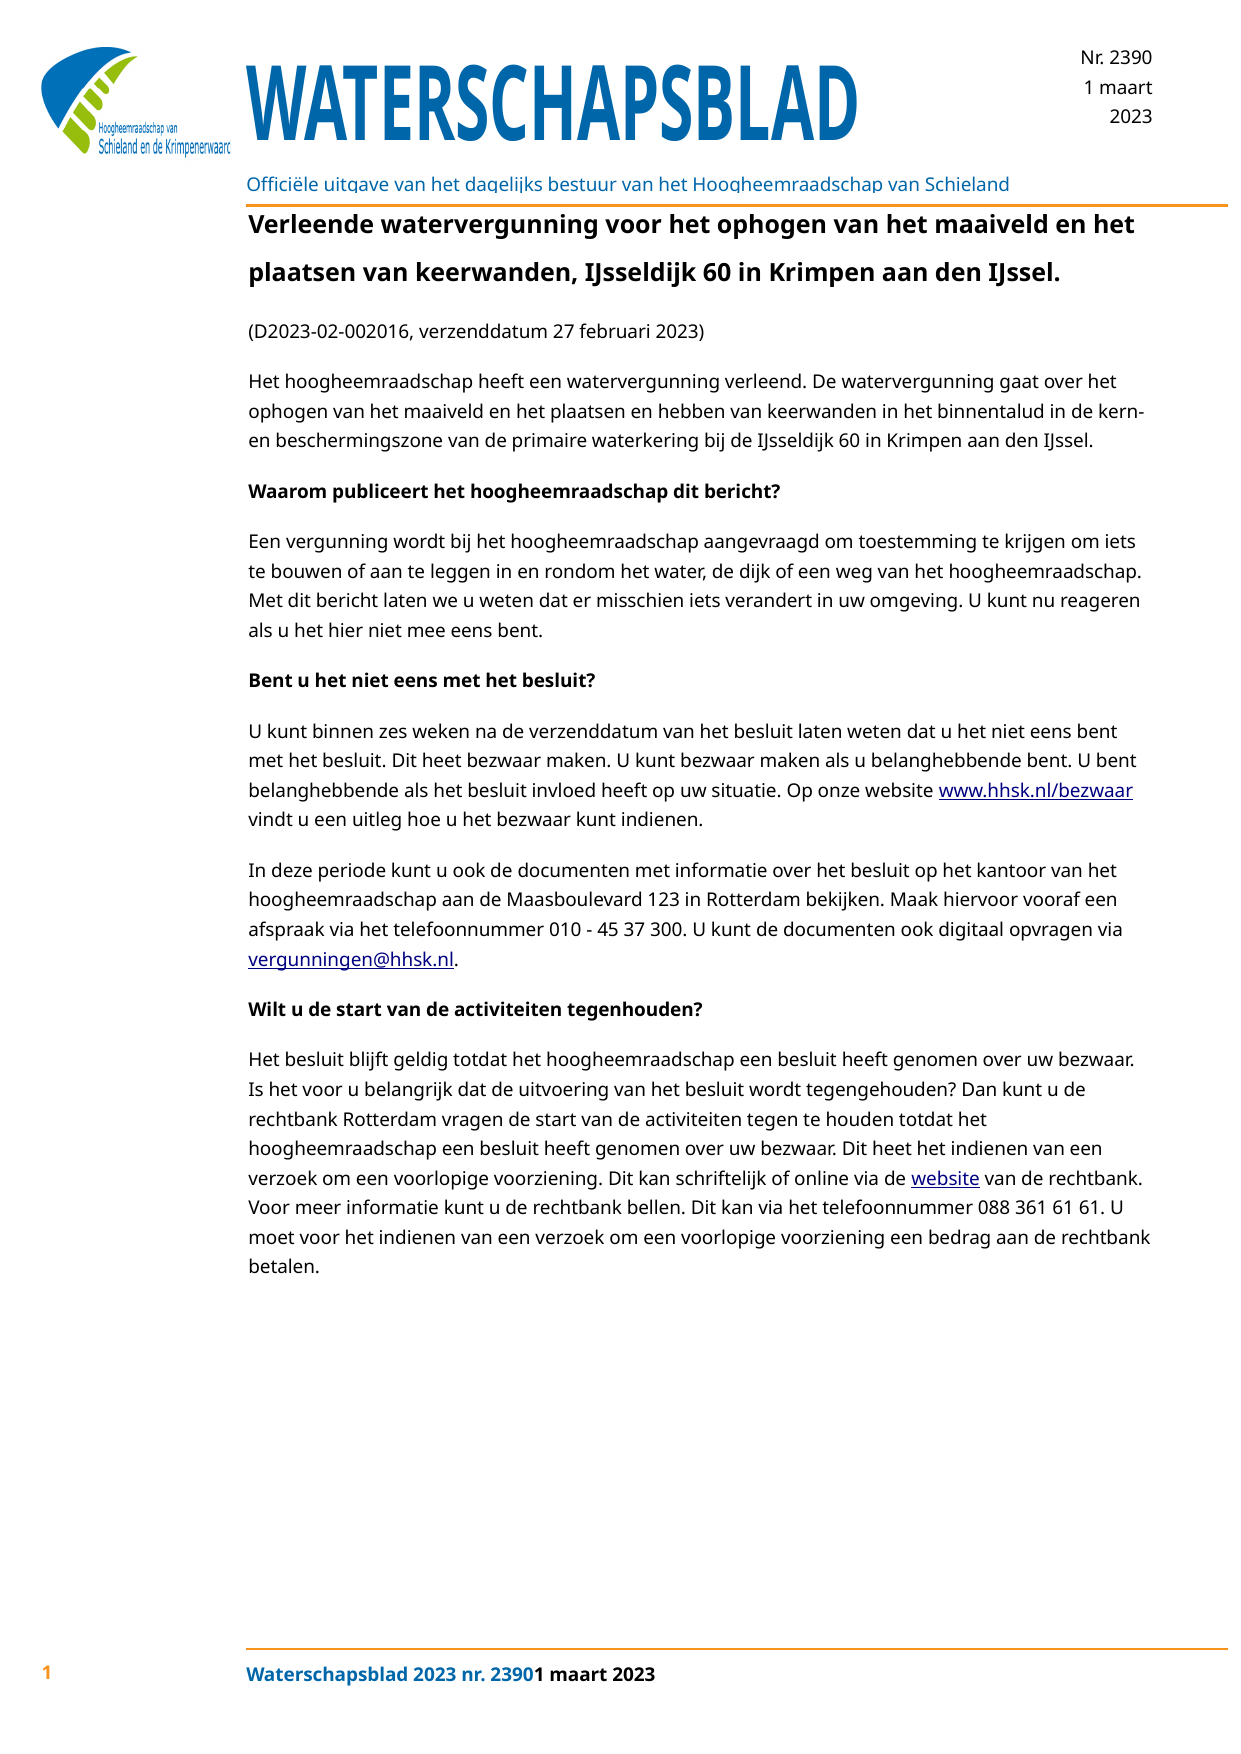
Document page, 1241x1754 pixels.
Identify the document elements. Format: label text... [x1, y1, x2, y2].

text Een vergunning wordt bij het hoogheemraadschap aangevraagd om toestemming te krijgen om iets te bouwen of aan te leggen in en rondom het water, de dijk of een weg van het hoogheemraadschap. Met dit bericht laten we u weten dat er misschien iets verandert in uw omgeving. U kunt nu reageren als u het hier niet mee eens bent. [248, 528, 1152, 643]
text Het besluit blijft geldig totdat het hoogheemraadschap een besluit heeft genomen over uw bezwaar. Is het voor u belangrijk dat de uitvoering van het besluit wordt tegengehouden? Dan kunt u de rechtbank Rotterdam vragen de start van de activiteiten tegen te houden totdat het hoogheemraadschap een besluit heeft genomen over uw bezwaar. Dit heet het indienen van een verzoek om een voorlopige voorziening. Dit kan schriftelijk of online via de website van de rechtbank. Voor meer informatie kunt u de rechtbank bellen. Dit kan via het telefoonnummer 088 361 61 61. U moet voor het indienen van een verzoek om een voorlopige voorziening een bedrag aan de rechtbank betalen. [248, 1047, 1152, 1279]
text U kunt binnen zes weken na de verzenddatum van het besluit laten weten dat u het niet eens bent met het besluit. Dit heet bezwaar maken. U kunt bezwaar maken als u belanghebbende bent. U bent belanghebbende als het besluit invloed heeft op uw situatie. Op onze website www.hhsk.nl/bezwaar vindt u een uitleg hoe u het bezwaar kunt indienen. [248, 718, 1152, 832]
text (D2023-02-002016, verzenddatum 27 februari 2023) [248, 318, 1152, 344]
text In deze periode kunt u ook de documenten met informatie over het besluit op het kantoor van het hoogheemraadschap aan de Maasboulevard 123 in Rotterdam bekijken. Maak hiervoor vooraf een afspraak via het telefoonnummer 010 - 45 37 300. U kunt de documenten ook digitaal opvragen via vergunningen@hhsk.nl. [248, 857, 1152, 972]
text Verleende watervergunning voor het ophogen van het maaiveld en het plaatsen van keerwanden, IJsseldijk 60 in Krimpen aan den IJssel. [248, 207, 1152, 288]
text Bent u het niet eens met het besluit? [248, 667, 1152, 693]
text Het hoogheemraadschap heeft een watervergunning verleend. De watervergunning gaat over het ophogen van het maaiveld en het plaatsen en hebben van keerwanden in het binnentalud in de kern- en beschermingszone van de primaire waterkering bij de IJsseldijk 60 in Krimpen aan den IJssel. [248, 368, 1152, 453]
text Wilt u de start van de activiteiten tegenhouden? [248, 996, 1152, 1022]
picture [41, 47, 231, 172]
text Waarom publiceert het hoogheemraadschap dit bericht? [248, 478, 1152, 504]
